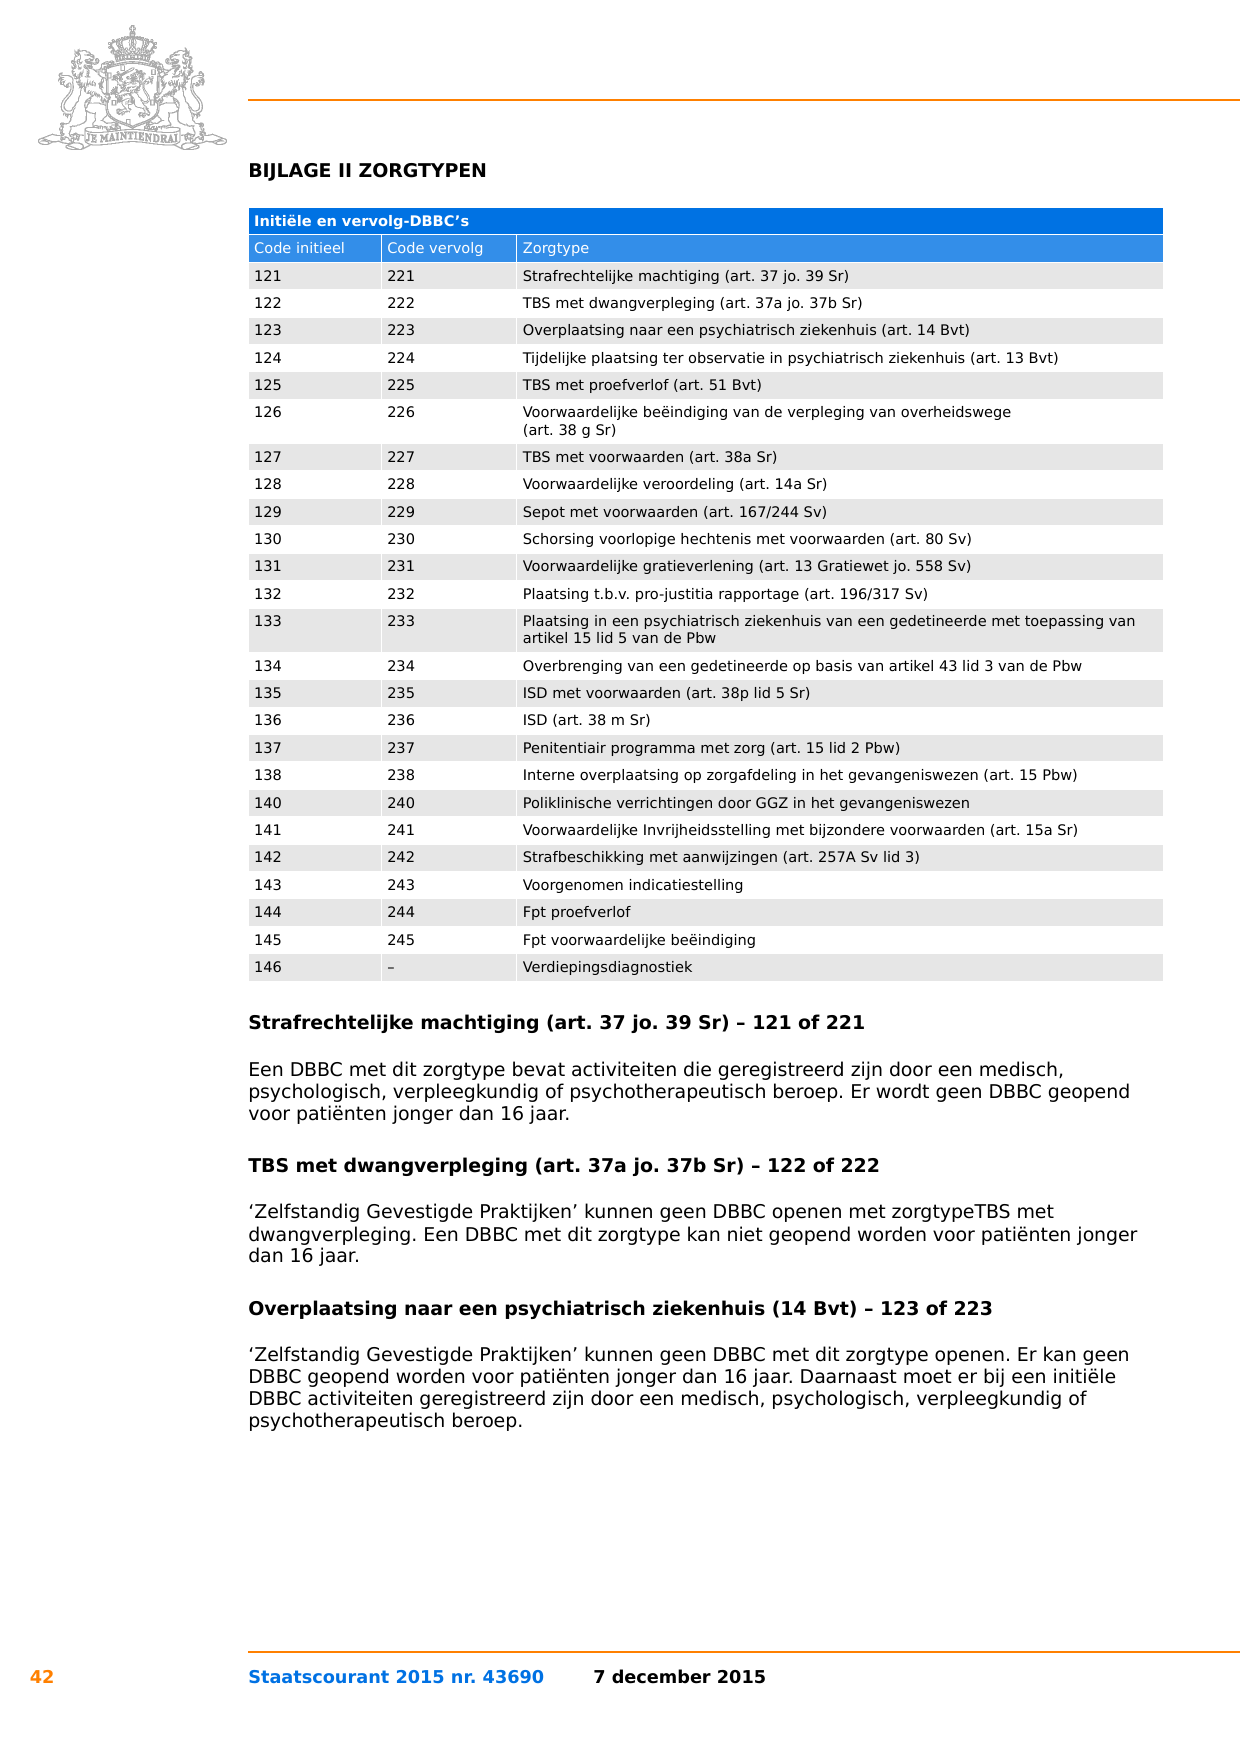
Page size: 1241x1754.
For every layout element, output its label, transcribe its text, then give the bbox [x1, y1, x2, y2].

table_cell 128 [249, 471, 381, 498]
table_cell Verdiepingsdiagnostiek [517, 954, 1163, 981]
table_cell 227 [382, 444, 516, 470]
table_cell 124 [249, 345, 381, 371]
text Een DBBC met dit zorgtype bevat activiteiten die geregistreerd zijn door een medisch, psychologisch, verpleegkundig of psychotherapeutisch beroep. Er wordt geen DBBC geopend voor patiënten jonger dan 16 jaar. [248, 1058, 1163, 1124]
table_cell 140 [249, 790, 381, 816]
table_cell 131 [249, 554, 381, 580]
table_cell Overbrenging van een gedetineerde op basis van artikel 43 lid 3 van de Pbw [517, 653, 1163, 679]
table_cell Strafbeschikking met aanwijzingen (art. 257A Sv lid 3) [517, 845, 1163, 871]
table_cell 133 [249, 609, 381, 652]
table_cell TBS met dwangverpleging (art. 37a jo. 37b Sr) [517, 290, 1163, 316]
table_cell 223 [382, 318, 516, 344]
table_cell 123 [249, 318, 381, 344]
table_cell 238 [382, 763, 516, 789]
table_cell Overplaatsing naar een psychiatrisch ziekenhuis (art. 14 Bvt) [517, 318, 1163, 344]
table_cell Zorgtype [517, 235, 1163, 262]
table_cell Plaatsing in een psychiatrisch ziekenhuis van een gedetineerde met toepassing van artikel 15 lid 5 van de Pbw [517, 609, 1163, 652]
table_cell 231 [382, 554, 516, 580]
table_cell Strafrechtelijke machtiging (art. 37 jo. 39 Sr) [517, 263, 1163, 289]
table_cell TBS met proefverlof (art. 51 Bvt) [517, 372, 1163, 399]
picture [38, 25, 227, 150]
table_cell Voorwaardelijke beëindiging van de verpleging van overheidswege (art. 38 g Sr) [517, 400, 1163, 443]
table_cell 221 [382, 263, 516, 289]
table_cell 136 [249, 708, 381, 734]
table_cell 237 [382, 735, 516, 761]
table_cell 125 [249, 372, 381, 399]
table_header Initiële en vervolg-DBBC’s [249, 208, 1163, 234]
table_cell Fpt voorwaardelijke beëindiging [517, 927, 1163, 953]
table_cell 230 [382, 526, 516, 553]
table_cell Schorsing voorlopige hechtenis met voorwaarden (art. 80 Sv) [517, 526, 1163, 553]
table_cell 135 [249, 680, 381, 707]
table_cell Voorwaardelijke Invrijheidsstelling met bijzondere voorwaarden (art. 15a Sr) [517, 817, 1163, 843]
table_cell 126 [249, 400, 381, 443]
table_cell 243 [382, 872, 516, 898]
text ‘Zelfstandig Gevestigde Praktijken’ kunnen geen DBBC openen met zorgtypeTBS met dwangverpleging. Een DBBC met dit zorgtype kan niet geopend worden voor patiënten jonger dan 16 jaar. [248, 1201, 1163, 1267]
table_cell 225 [382, 372, 516, 399]
table_cell 244 [382, 899, 516, 926]
table_cell 245 [382, 927, 516, 953]
table_cell 233 [382, 609, 516, 652]
table_cell 132 [249, 581, 381, 607]
table_cell 222 [382, 290, 516, 316]
subtitle TBS met dwangverpleging (art. 37a jo. 37b Sr) – 122 of 222 [248, 1154, 1163, 1176]
table_cell 121 [249, 263, 381, 289]
table_cell Poliklinische verrichtingen door GGZ in het gevangeniswezen [517, 790, 1163, 816]
table_cell Voorwaardelijke veroordeling (art. 14a Sr) [517, 471, 1163, 498]
table_cell 144 [249, 899, 381, 926]
table_cell Code initieel [249, 235, 381, 262]
subtitle Strafrechtelijke machtiging (art. 37 jo. 39 Sr) – 121 of 221 [248, 1012, 1163, 1033]
table_cell 226 [382, 400, 516, 443]
table_cell ISD met voorwaarden (art. 38p lid 5 Sr) [517, 680, 1163, 707]
subtitle BIJLAGE II ZORGTYPEN [248, 160, 1163, 182]
table_cell 240 [382, 790, 516, 816]
table_cell 146 [249, 954, 381, 981]
table_cell 143 [249, 872, 381, 898]
table_cell 134 [249, 653, 381, 679]
table_cell Sepot met voorwaarden (art. 167/244 Sv) [517, 499, 1163, 525]
table_cell Penitentiair programma met zorg (art. 15 lid 2 Pbw) [517, 735, 1163, 761]
table_cell 232 [382, 581, 516, 607]
table_cell Tijdelijke plaatsing ter observatie in psychiatrisch ziekenhuis (art. 13 Bvt) [517, 345, 1163, 371]
table_cell 122 [249, 290, 381, 316]
table_cell 235 [382, 680, 516, 707]
table_cell 229 [382, 499, 516, 525]
table_cell 228 [382, 471, 516, 498]
subtitle Overplaatsing naar een psychiatrisch ziekenhuis (14 Bvt) – 123 of 223 [248, 1297, 1163, 1319]
table_cell – [382, 954, 516, 981]
table_cell 242 [382, 845, 516, 871]
table_cell Voorwaardelijke gratieverlening (art. 13 Gratiewet jo. 558 Sv) [517, 554, 1163, 580]
table_cell ISD (art. 38 m Sr) [517, 708, 1163, 734]
table_cell 130 [249, 526, 381, 553]
table_cell TBS met voorwaarden (art. 38a Sr) [517, 444, 1163, 470]
table_cell 138 [249, 763, 381, 789]
table_cell Voorgenomen indicatiestelling [517, 872, 1163, 898]
table_cell Code vervolg [382, 235, 516, 262]
table_cell 236 [382, 708, 516, 734]
table_cell 224 [382, 345, 516, 371]
table_cell Fpt proefverlof [517, 899, 1163, 926]
table_cell 129 [249, 499, 381, 525]
table_cell 141 [249, 817, 381, 843]
table_cell 137 [249, 735, 381, 761]
table_cell Plaatsing t.b.v. pro-justitia rapportage (art. 196/317 Sv) [517, 581, 1163, 607]
table_cell Interne overplaatsing op zorgafdeling in het gevangeniswezen (art. 15 Pbw) [517, 763, 1163, 789]
text ‘Zelfstandig Gevestigde Praktijken’ kunnen geen DBBC met dit zorgtype openen. Er kan geen DBBC geopend worden voor patiënten jonger dan 16 jaar. Daarnaast moet er bij een initiële DBBC activiteiten geregistreerd zijn door een medisch, psychologisch, verpleegkundig of psychotherapeutisch beroep. [248, 1344, 1163, 1432]
table_cell 234 [382, 653, 516, 679]
table_cell 145 [249, 927, 381, 953]
table_cell 241 [382, 817, 516, 843]
table_cell 142 [249, 845, 381, 871]
table_cell 127 [249, 444, 381, 470]
